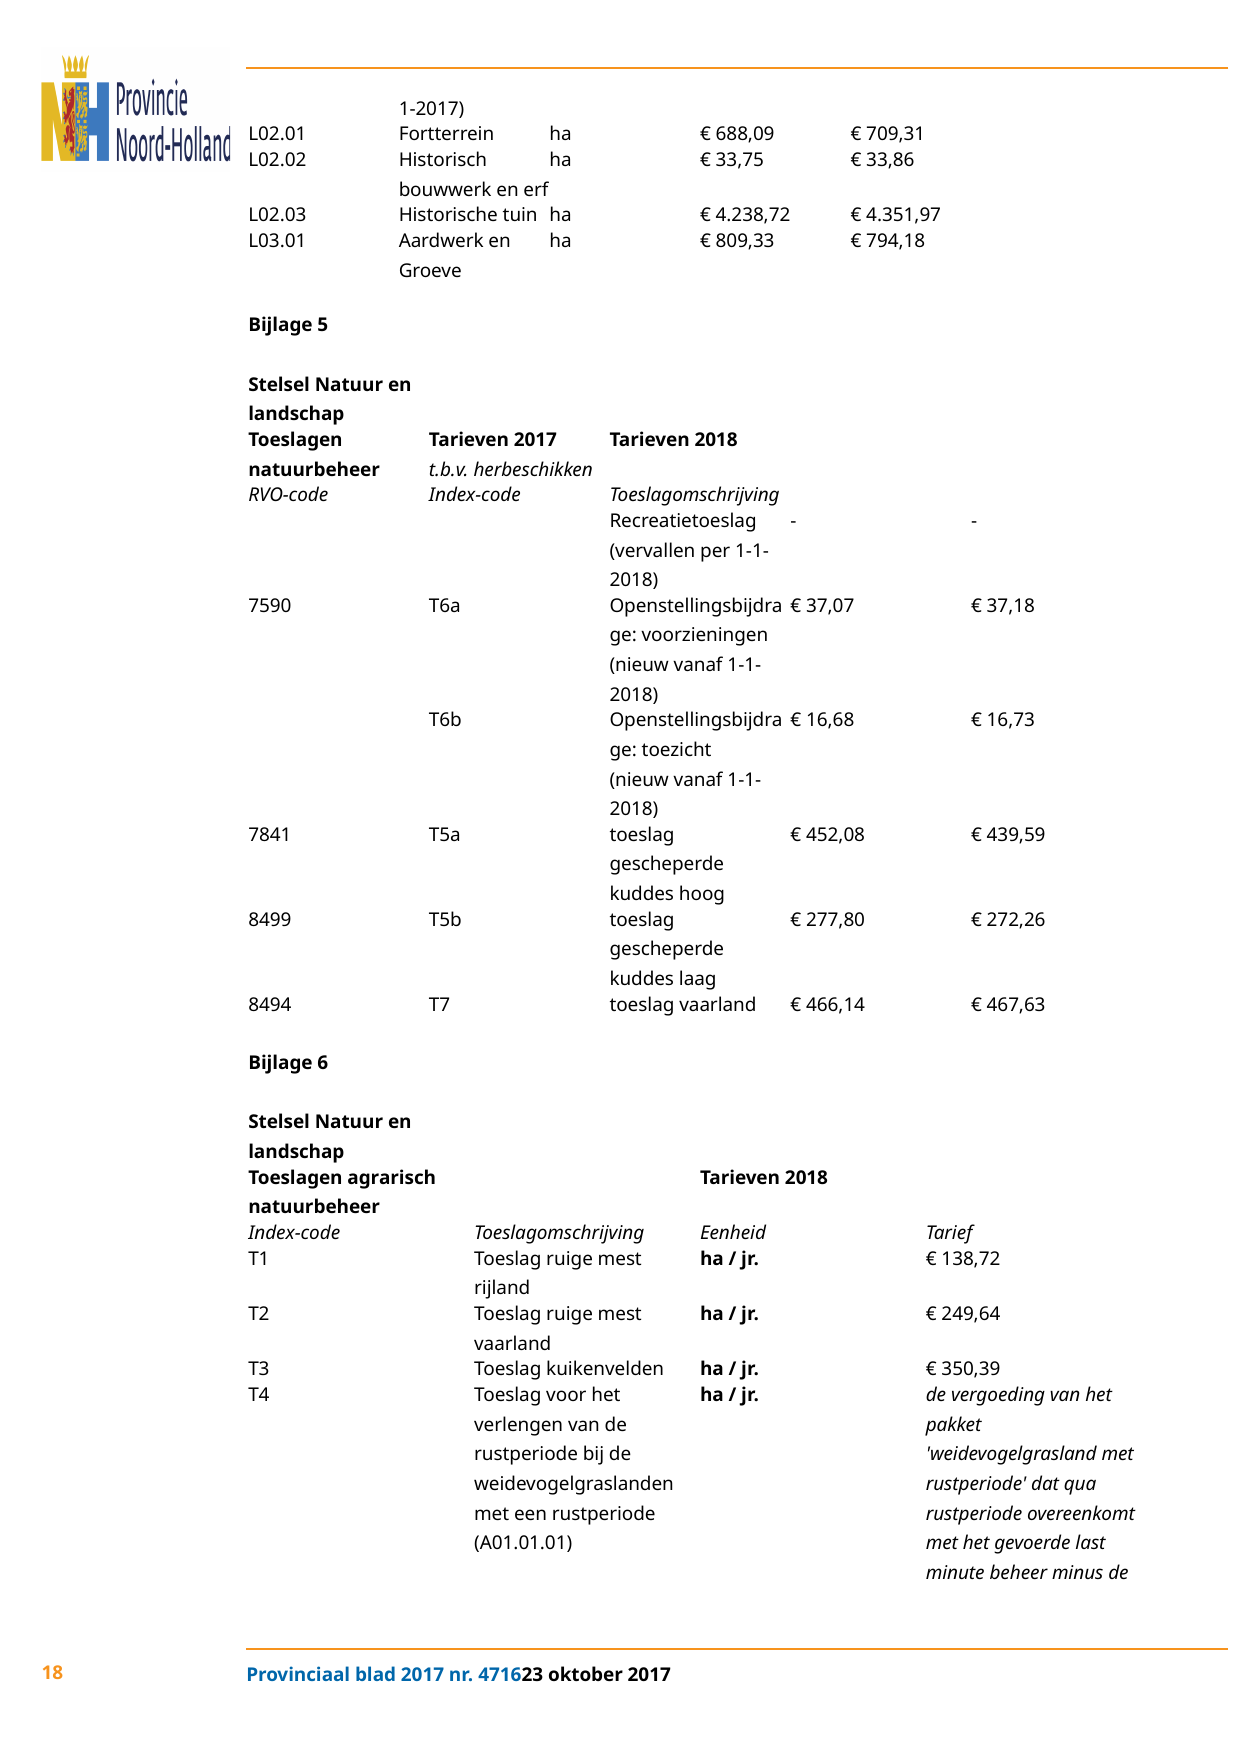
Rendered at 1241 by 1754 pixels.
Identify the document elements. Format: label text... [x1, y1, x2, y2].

table_cell € 138,72 [926, 1245, 1152, 1300]
table_cell [700, 283, 850, 308]
table_cell Historische tuin [399, 202, 549, 227]
table_cell 8494 [248, 991, 429, 1017]
table_cell T6b [429, 707, 609, 821]
table_cell ha / jr. [700, 1356, 926, 1381]
table_cell L03.01 [248, 227, 398, 283]
table_cell € 4.351,97 [850, 202, 1001, 227]
table_cell 7590 [248, 592, 429, 707]
table_cell T3 [248, 1356, 474, 1381]
table_cell Toeslagomschrijving [609, 481, 790, 507]
table_cell toeslag vaarland [609, 991, 790, 1017]
table_header [474, 1109, 700, 1164]
table_cell Tarieven 2018 [700, 1164, 926, 1219]
table_cell [850, 95, 1001, 121]
table_cell L02.03 [248, 202, 398, 227]
table_cell [248, 707, 429, 821]
table_cell L02.02 [248, 146, 398, 202]
table_header Stelsel Natuur en landschap [248, 1109, 474, 1164]
table_cell 1-2017) [399, 95, 549, 121]
table_cell € 37,18 [971, 592, 1152, 707]
table_cell [399, 283, 549, 308]
table_header Stelsel Natuur en landschap [248, 371, 429, 426]
table_cell T5b [429, 906, 609, 991]
table_cell T1 [248, 1245, 474, 1300]
table_cell de vergoeding van het pakket 'weidevogelgrasland met rustperiode' dat qua rustperiode overeenkomt met het gevoerde last minute beheer minus de [926, 1381, 1152, 1584]
table_cell € 33,75 [700, 146, 850, 202]
table_cell € 794,18 [850, 227, 1001, 283]
table_cell € 350,39 [926, 1356, 1152, 1381]
table_cell € 249,64 [926, 1300, 1152, 1356]
text Bijlage 6 [248, 1049, 1152, 1075]
table_cell € 16,73 [971, 707, 1152, 821]
table_cell Toeslag kuikenvelden [474, 1356, 700, 1381]
table_cell Index-code [429, 481, 609, 507]
table_cell [700, 95, 850, 121]
table_cell € 37,07 [790, 592, 971, 707]
table_cell Tarieven 2017 t.b.v. herbeschikken [429, 426, 609, 481]
table_cell Openstellingsbijdrage: toezicht (nieuw vanaf 1-1-2018) [609, 707, 790, 821]
table_cell € 277,80 [790, 906, 971, 991]
table_cell € 709,31 [850, 121, 1001, 146]
table_cell T6a [429, 592, 609, 707]
table_cell [549, 95, 700, 121]
table_cell [474, 1164, 700, 1219]
table_cell Toeslagomschrijving [474, 1219, 700, 1245]
table_cell 8499 [248, 906, 429, 991]
table_cell € 809,33 [700, 227, 850, 283]
table_cell ha [549, 202, 700, 227]
table_cell [429, 507, 609, 592]
table_cell [549, 283, 700, 308]
table_cell T7 [429, 991, 609, 1017]
table_cell Toeslag ruige mest vaarland [474, 1300, 700, 1356]
table_cell ha [549, 146, 700, 202]
table_cell ha [549, 227, 700, 283]
table_cell T5a [429, 821, 609, 906]
table_cell Toeslag ruige mest rijland [474, 1245, 700, 1300]
table_header [700, 1109, 926, 1164]
table_cell € 33,86 [850, 146, 1001, 202]
table_cell Toeslag voor het verlengen van de rustperiode bij de weidevogelgraslanden met een rustperiode (A01.01.01) [474, 1381, 700, 1584]
table_cell ha / jr. [700, 1381, 926, 1584]
table_cell Recreatietoeslag (vervallen per 1-1-2018) [609, 507, 790, 592]
table_cell Toeslagen natuurbeheer [248, 426, 429, 481]
table_cell € 272,26 [971, 906, 1152, 991]
table_cell - [790, 507, 971, 592]
text Bijlage 5 [248, 312, 1152, 337]
table_cell T4 [248, 1381, 474, 1584]
table_cell ha / jr. [700, 1245, 926, 1300]
table_cell L02.01 [248, 121, 398, 146]
table_cell € 688,09 [700, 121, 850, 146]
table_header [609, 371, 790, 426]
table_cell € 466,14 [790, 991, 971, 1017]
table_header [429, 371, 609, 426]
table_cell toeslag gescheperde kuddes hoog [609, 821, 790, 906]
table_cell € 439,59 [971, 821, 1152, 906]
table_cell [248, 283, 398, 308]
table_cell - [971, 507, 1152, 592]
table_cell Tarief [926, 1219, 1152, 1245]
picture [41, 47, 231, 172]
table_cell ha / jr. [700, 1300, 926, 1356]
table_cell € 16,68 [790, 707, 971, 821]
table_cell Eenheid [700, 1219, 926, 1245]
table_cell 7841 [248, 821, 429, 906]
table_cell [248, 95, 398, 121]
table_cell Historisch bouwwerk en erf [399, 146, 549, 202]
table_cell Aardwerk en Groeve [399, 227, 549, 283]
table_cell € 4.238,72 [700, 202, 850, 227]
table_cell toeslag gescheperde kuddes laag [609, 906, 790, 991]
table_cell Tarieven 2018 [609, 426, 790, 481]
table_cell [248, 507, 429, 592]
table_cell RVO-code [248, 481, 429, 507]
table_cell [850, 283, 1001, 308]
table_cell [1001, 283, 1152, 308]
table_cell Toeslagen agrarisch natuurbeheer [248, 1164, 474, 1219]
table_cell T2 [248, 1300, 474, 1356]
table_cell Openstellingsbijdrage: voorzieningen (nieuw vanaf 1-1-2018) [609, 592, 790, 707]
table_cell Index-code [248, 1219, 474, 1245]
table_cell ha [549, 121, 700, 146]
table_cell Fortterrein [399, 121, 549, 146]
table_cell € 452,08 [790, 821, 971, 906]
table_cell € 467,63 [971, 991, 1152, 1017]
